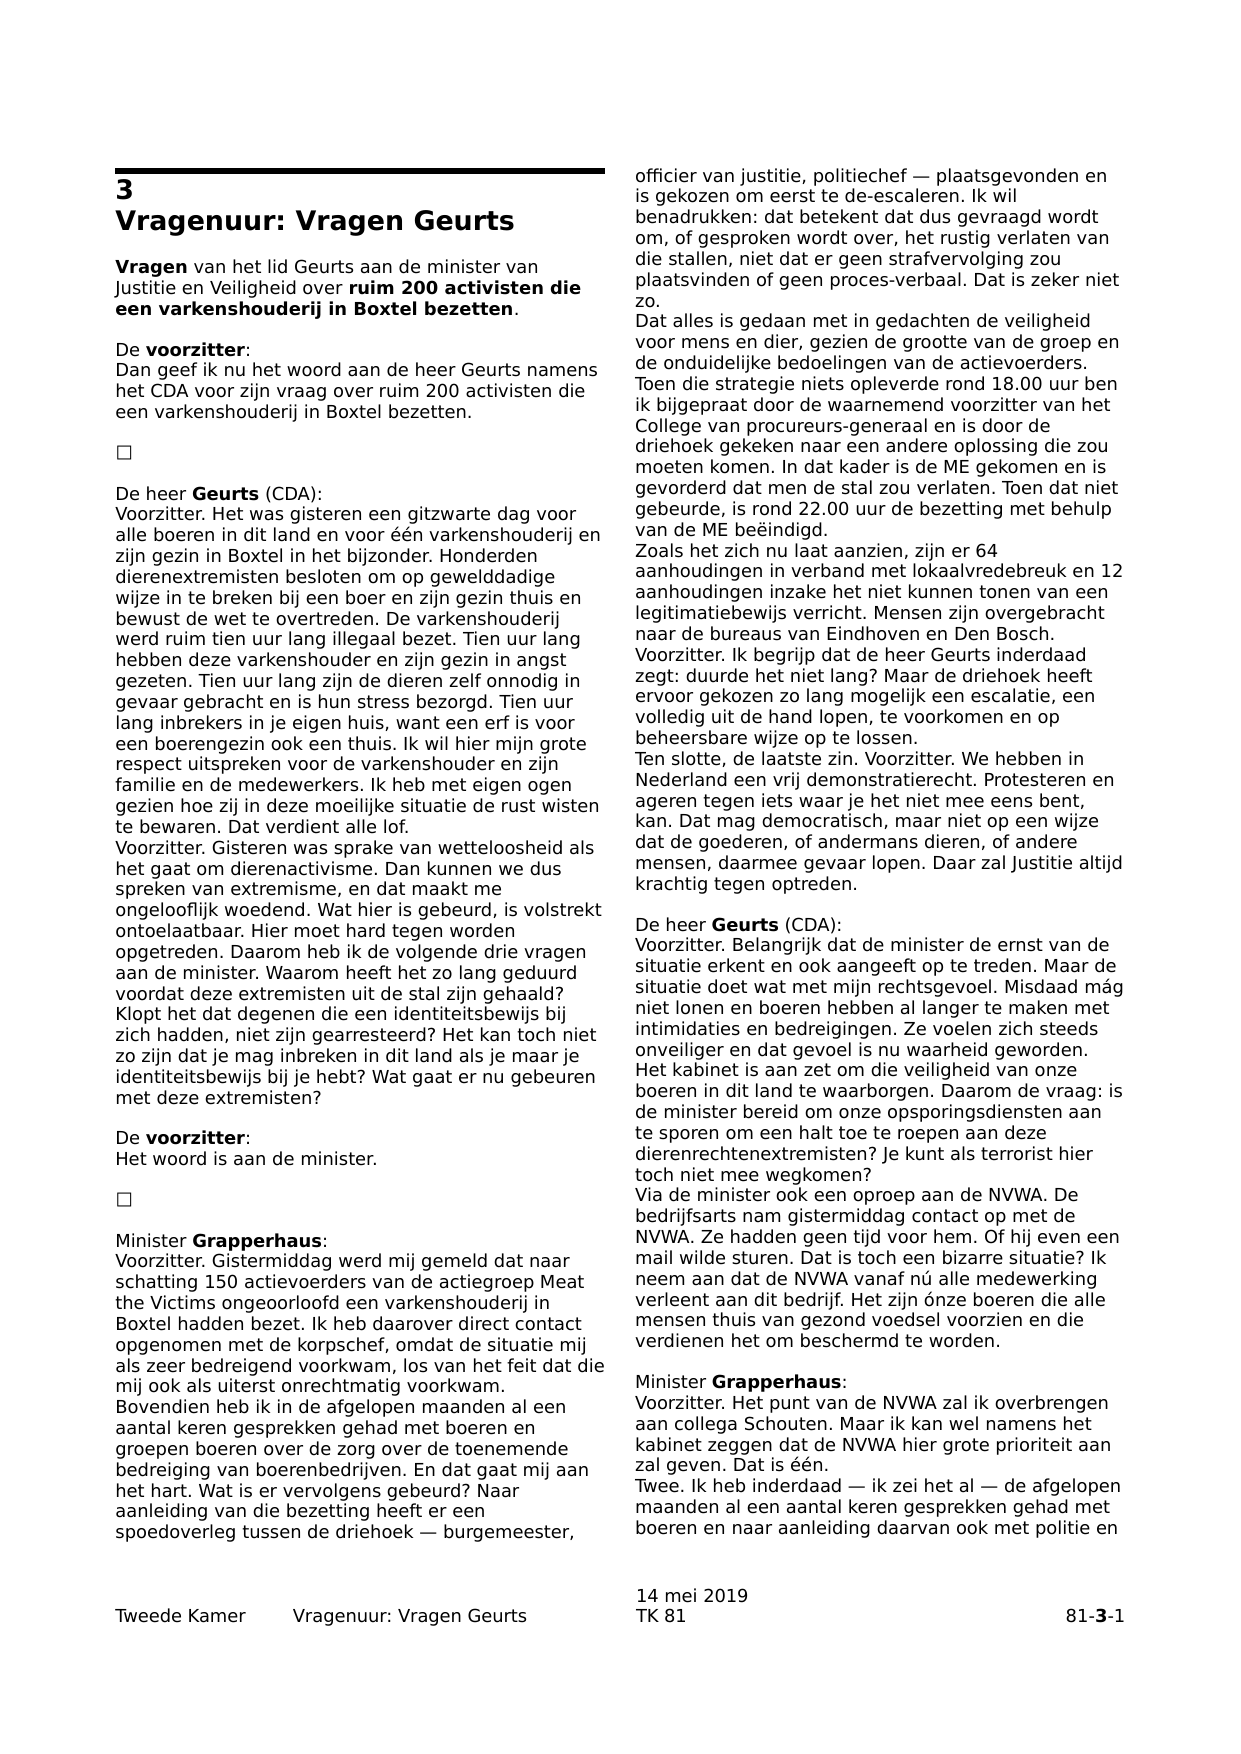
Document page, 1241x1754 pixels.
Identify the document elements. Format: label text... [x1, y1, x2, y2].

text De voorzitter: [115, 339, 605, 360]
title 3 Vragenuur: Vragen Geurts [115, 174, 605, 237]
text Voorzitter. Gistermiddag werd mij gemeld dat naar schatting 150 actievoerders van de actiegroep Meat the Victims ongeoorloofd een varkenshouderij in Boxtel hadden bezet. Ik heb daarover direct contact opgenomen met de korpschef, omdat de situatie mij als zeer bedreigend voorkwam, los van het feit dat die mij ook als uiterst onrechtmatig voorkwam. Bovendien heb ik in de afgelopen maanden al een aantal keren gesprekken gehad met boeren en groepen boeren over de zorg over de toenemende bedreiging van boerenbedrijven. En dat gaat mij aan het hart. Wat is er vervolgens gebeurd? Naar aanleiding van die bezetting heeft er een spoedoverleg tussen de driehoek — burgemeester, [115, 1251, 605, 1543]
text De voorzitter: [115, 1128, 605, 1149]
text De heer Geurts (CDA): [115, 483, 605, 504]
text Twee. Ik heb inderdaad — ik zei het al — de afgelopen maanden al een aantal keren gesprekken gehad met boeren en naar aanleiding daarvan ook met politie en [635, 1476, 1125, 1538]
text Het woord is aan de minister. [115, 1149, 605, 1170]
text Voorzitter. Gisteren was sprake van wetteloosheid als het gaat om dierenactivisme. Dan kunnen we dus spreken van extremisme, en dat maakt me ongelooflijk woedend. Wat hier is gebeurd, is volstrekt ontoelaatbaar. Hier moet hard tegen worden opgetreden. Daarom heb ik de volgende drie vragen aan de minister. Waarom heeft het zo lang geduurd voordat deze extremisten uit de stal zijn gehaald? Klopt het dat degenen die een identiteitsbewijs bij zich hadden, niet zijn gearresteerd? Het kan toch niet zo zijn dat je mag inbreken in dit land als je maar je identiteitsbewijs bij je hebt? Wat gaat er nu gebeuren met deze extremisten? [115, 837, 605, 1108]
text ⬜ [115, 443, 605, 463]
text Vragen van het lid Geurts aan de minister van Justitie en Veiligheid over ruim 200 activisten die een varkenshouderij in Boxtel bezetten. [115, 257, 605, 319]
text Voorzitter. Het punt van de NVWA zal ik overbrengen aan collega Schouten. Maar ik kan wel namens het kabinet zeggen dat de NVWA hier grote prioriteit aan zal geven. Dat is één. [635, 1393, 1125, 1476]
text Voorzitter. Belangrijk dat de minister de ernst van de situatie erkent en ook aangeeft op te treden. Maar de situatie doet wat met mijn rechtsgevoel. Misdaad mág niet lonen en boeren hebben al langer te maken met intimidaties en bedreigingen. Ze voelen zich steeds onveiliger en dat gevoel is nu waarheid geworden. Het kabinet is aan zet om die veiligheid van onze boeren in dit land te waarborgen. Daarom de vraag: is de minister bereid om onze opsporingsdiensten aan te sporen om een halt toe te roepen aan deze dierenrechtenextremisten? Je kunt als terrorist hier toch niet mee wegkomen? [635, 935, 1125, 1185]
text Via de minister ook een oproep aan de NVWA. De bedrijfsarts nam gistermiddag contact op met de NVWA. Ze hadden geen tijd voor hem. Of hij even een mail wilde sturen. Dat is toch een bizarre situatie? Ik neem aan dat de NVWA vanaf nú alle medewerking verleent aan dit bedrijf. Het zijn ónze boeren die alle mensen thuis van gezond voedsel voorzien en die verdienen het om beschermd te worden. [635, 1185, 1125, 1352]
text Ten slotte, de laatste zin. Voorzitter. We hebben in Nederland een vrij demonstratierecht. Protesteren en ageren tegen iets waar je het niet mee eens bent, kan. Dat mag democratisch, maar niet op een wijze dat de goederen, of andermans dieren, of andere mensen, daarmee gevaar lopen. Daar zal Justitie altijd krachtig tegen optreden. [635, 749, 1125, 894]
text De heer Geurts (CDA): [635, 914, 1125, 935]
text Dat alles is gedaan met in gedachten de veiligheid voor mens en dier, gezien de grootte van de groep en de onduidelijke bedoelingen van de actievoerders. Toen die strategie niets opleverde rond 18.00 uur ben ik bijgepraat door de waarnemend voorzitter van het College van procureurs-generaal en is door de driehoek gekeken naar een andere oplossing die zou moeten komen. In dat kader is de ME gekomen en is gevorderd dat men de stal zou verlaten. Toen dat niet gebeurde, is rond 22.00 uur de bezetting met behulp van de ME beëindigd. [635, 311, 1125, 540]
text Zoals het zich nu laat aanzien, zijn er 64 aanhoudingen in verband met lokaalvredebreuk en 12 aanhoudingen inzake het niet kunnen tonen van een legitimatiebewijs verricht. Mensen zijn overgebracht naar de bureaus van Eindhoven en Den Bosch. [635, 540, 1125, 644]
text Minister Grapperhaus: [115, 1231, 605, 1251]
text ⬜ [115, 1190, 605, 1211]
text Dan geef ik nu het woord aan de heer Geurts namens het CDA voor zijn vraag over ruim 200 activisten die een varkenshouderij in Boxtel bezetten. [115, 360, 605, 423]
text Voorzitter. Ik begrijp dat de heer Geurts inderdaad zegt: duurde het niet lang? Maar de driehoek heeft ervoor gekozen zo lang mogelijk een escalatie, een volledig uit de hand lopen, te voorkomen en op beheersbare wijze op te lossen. [635, 644, 1125, 749]
text Minister Grapperhaus: [635, 1372, 1125, 1393]
text Voorzitter. Het was gisteren een gitzwarte dag voor alle boeren in dit land en voor één varkenshouderij en zijn gezin in Boxtel in het bijzonder. Honderden dierenextremisten besloten om op gewelddadige wijze in te breken bij een boer en zijn gezin thuis en bewust de wet te overtreden. De varkenshouderij werd ruim tien uur lang illegaal bezet. Tien uur lang hebben deze varkenshouder en zijn gezin in angst gezeten. Tien uur lang zijn de dieren zelf onnodig in gevaar gebracht en is hun stress bezorgd. Tien uur lang inbrekers in je eigen huis, want een erf is voor een boerengezin ook een thuis. Ik wil hier mijn grote respect uitspreken voor de varkenshouder en zijn familie en de medewerkers. Ik heb met eigen ogen gezien hoe zij in deze moeilijke situatie de rust wisten te bewaren. Dat verdient alle lof. [115, 504, 605, 837]
text officier van justitie, politiechef — plaatsgevonden en is gekozen om eerst te de-escaleren. Ik wil benadrukken: dat betekent dat dus gevraagd wordt om, of gesproken wordt over, het rustig verlaten van die stallen, niet dat er geen strafvervolging zou plaatsvinden of geen proces-verbaal. Dat is zeker niet zo. [635, 165, 1125, 311]
